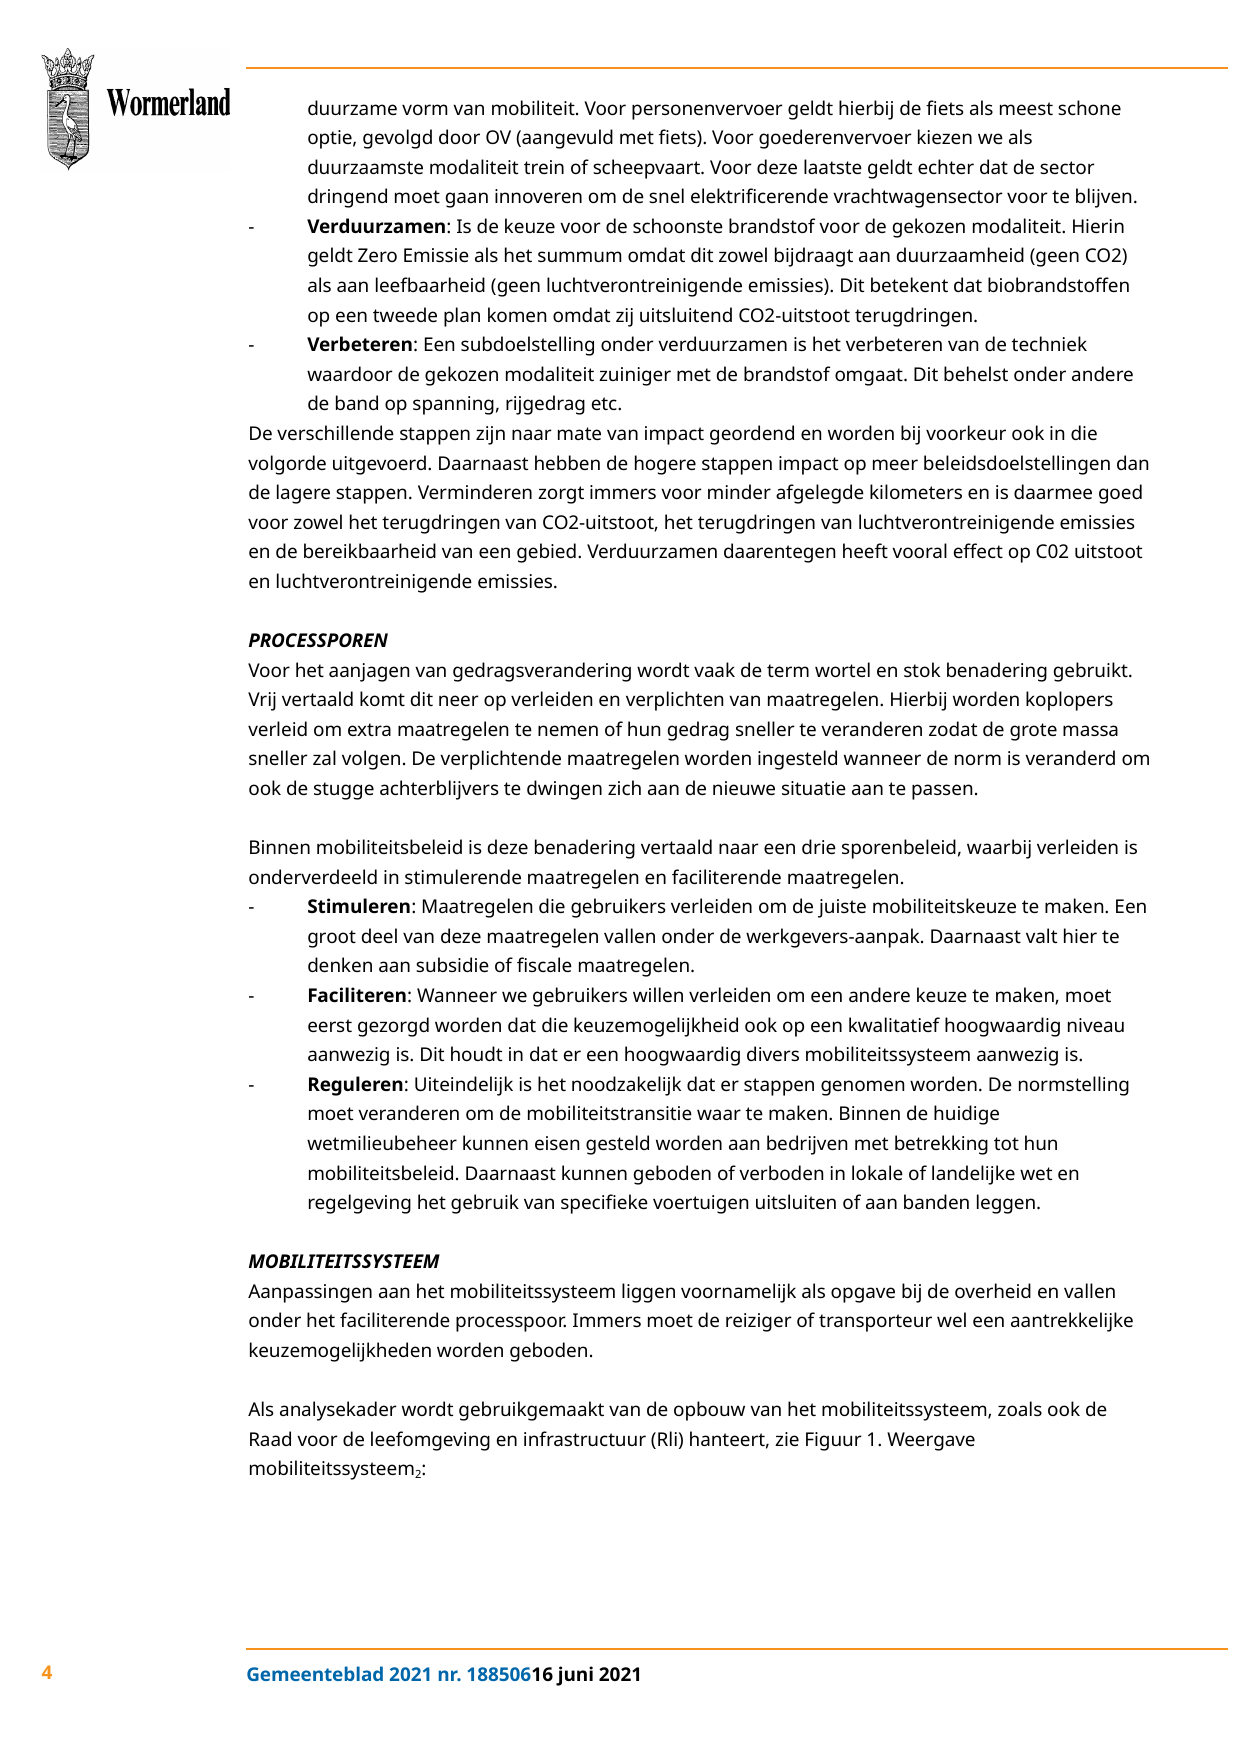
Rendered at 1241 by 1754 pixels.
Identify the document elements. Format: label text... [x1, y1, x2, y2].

list Stimuleren: Maatregelen die gebruikers verleiden om de juiste mobiliteitskeuze te maken. Een groot deel van deze maatregelen vallen onder de werkgevers-aanpak. Daarnaast valt hier te denken aan subsidie of fiscale maatregelen. [248, 893, 1152, 978]
text Als analysekader wordt gebruikgemaakt van de opbouw van het mobiliteitssysteem, zoals ook de Raad voor de leefomgeving en infrastructuur (Rli) hanteert, zie Figuur 1. Weergave mobiliteitssysteem2: [248, 1396, 1152, 1481]
text Binnen mobiliteitsbeleid is deze benadering vertaald naar een drie sporenbeleid, waarbij verleiden is onderverdeeld in stimulerende maatregelen en faciliterende maatregelen. [248, 834, 1152, 890]
list Verbeteren: Een subdoelstelling onder verduurzamen is het verbeteren van de techniek waardoor de gekozen modaliteit zuiniger met de brandstof omgaat. Dit behelst onder andere de band op spanning, rijgedrag etc. [248, 331, 1152, 416]
list Faciliteren: Wanneer we gebruikers willen verleiden om een andere keuze te maken, moet eerst gezorgd worden dat die keuzemogelijkheid ook op een kwalitatief hoogwaardig niveau aanwezig is. Dit houdt in dat er een hoogwaardig divers mobiliteitssysteem aanwezig is. [248, 982, 1152, 1067]
text MOBILITEITSSYSTEEM [248, 1248, 1152, 1274]
text Voor het aanjagen van gedragsverandering wordt vaak de term wortel en stok benadering gebruikt. Vrij vertaald komt dit neer op verleiden en verplichten van maatregelen. Hierbij worden koplopers verleid om extra maatregelen te nemen of hun gedrag sneller te veranderen zodat de grote massa sneller zal volgen. De verplichtende maatregelen worden ingesteld wanneer de norm is veranderd om ook de stugge achterblijvers te dwingen zich aan de nieuwe situatie aan te passen. [248, 657, 1152, 801]
text De verschillende stappen zijn naar mate van impact geordend en worden bij voorkeur ook in die volgorde uitgevoerd. Daarnaast hebben de hogere stappen impact op meer beleidsdoelstellingen dan de lagere stappen. Verminderen zorgt immers voor minder afgelegde kilometers en is daarmee goed voor zowel het terugdringen van CO2-uitstoot, het terugdringen van luchtverontreinigende emissies en de bereikbaarheid van een gebied. Verduurzamen daarentegen heeft vooral effect op C02 uitstoot en luchtverontreinigende emissies. [248, 420, 1152, 594]
text Aanpassingen aan het mobiliteitssysteem liggen voornamelijk als opgave bij de overheid en vallen onder het faciliterende processpoor. Immers moet de reiziger of transporteur wel een aantrekkelijke keuzemogelijkheden worden geboden. [248, 1278, 1152, 1363]
list Verduurzamen: Is de keuze voor de schoonste brandstof voor de gekozen modaliteit. Hierin geldt Zero Emissie als het summum omdat dit zowel bijdraagt aan duurzaamheid (geen CO2) als aan leefbaarheid (geen luchtverontreinigende emissies). Dit betekent dat biobrandstoffen op een tweede plan komen omdat zij uitsluitend CO2-uitstoot terugdringen. [248, 213, 1152, 328]
list duurzame vorm van mobiliteit. Voor personenvervoer geldt hierbij de fiets als meest schone optie, gevolgd door OV (aangevuld met fiets). Voor goederenvervoer kiezen we als duurzaamste modaliteit trein of scheepvaart. Voor deze laatste geldt echter dat de sector dringend moet gaan innoveren om de snel elektrificerende vrachtwagensector voor te blijven. [248, 95, 1152, 209]
list Reguleren: Uiteindelijk is het noodzakelijk dat er stappen genomen worden. De normstelling moet veranderen om de mobiliteitstransitie waar te maken. Binnen de huidige wetmilieubeheer kunnen eisen gesteld worden aan bedrijven met betrekking tot hun mobiliteitsbeleid. Daarnaast kunnen geboden of verboden in lokale of landelijke wet en regelgeving het gebruik van specifieke voertuigen uitsluiten of aan banden leggen. [248, 1071, 1152, 1215]
text PROCESSPOREN [248, 627, 1152, 653]
picture [41, 47, 231, 172]
